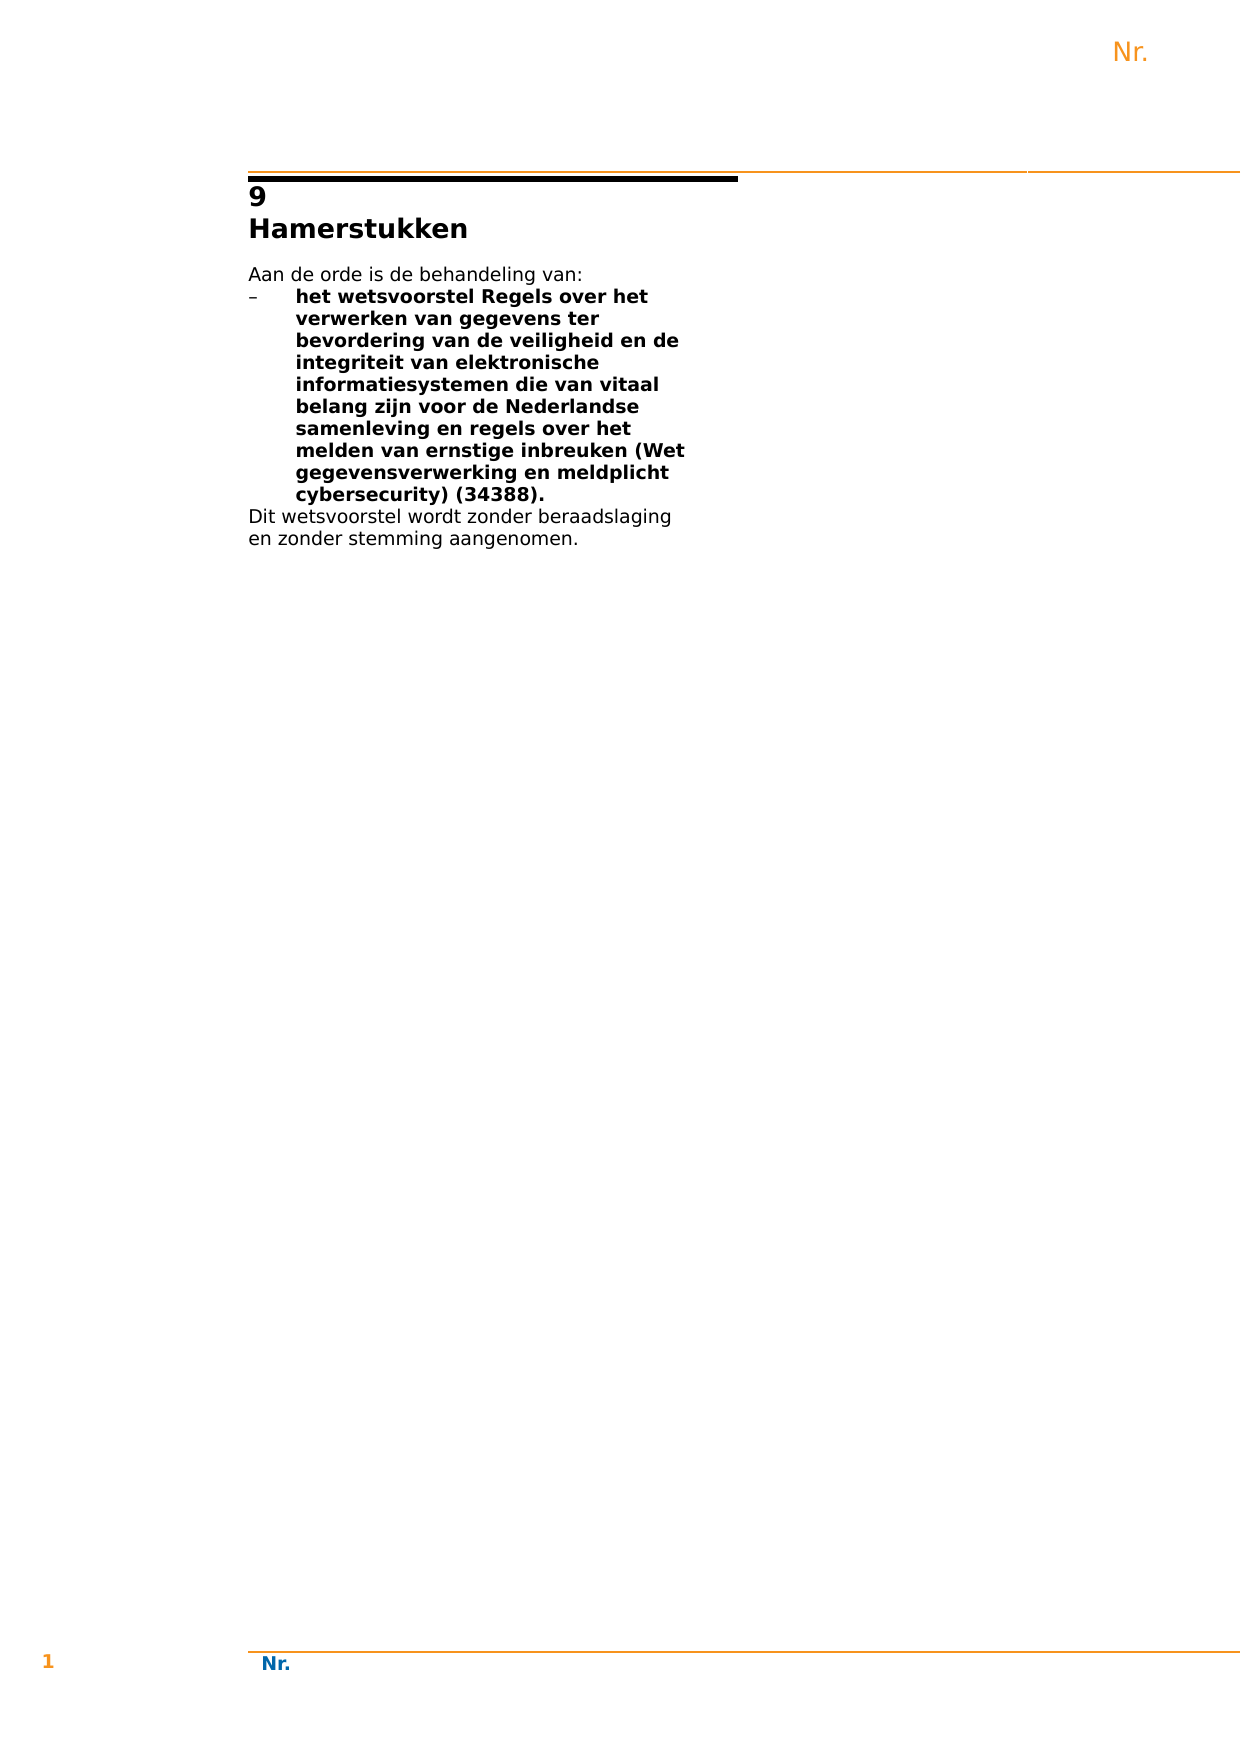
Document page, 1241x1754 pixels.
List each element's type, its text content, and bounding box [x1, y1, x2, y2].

text Aan de orde is de behandeling van: [248, 264, 691, 286]
title 9 Hamerstukken [248, 182, 691, 244]
text Dit wetsvoorstel wordt zonder beraadslaging en zonder stemming aangenomen. [248, 506, 691, 550]
list het wetsvoorstel Regels over het verwerken van gegevens ter bevordering van de veiligheid en de integriteit van elektronische informatiesystemen die van vitaal belang zijn voor de Nederlandse samenleving en regels over het melden van ernstige inbreuken (Wet gegevensverwerking en meldplicht cybersecurity) (34388). [248, 286, 691, 506]
